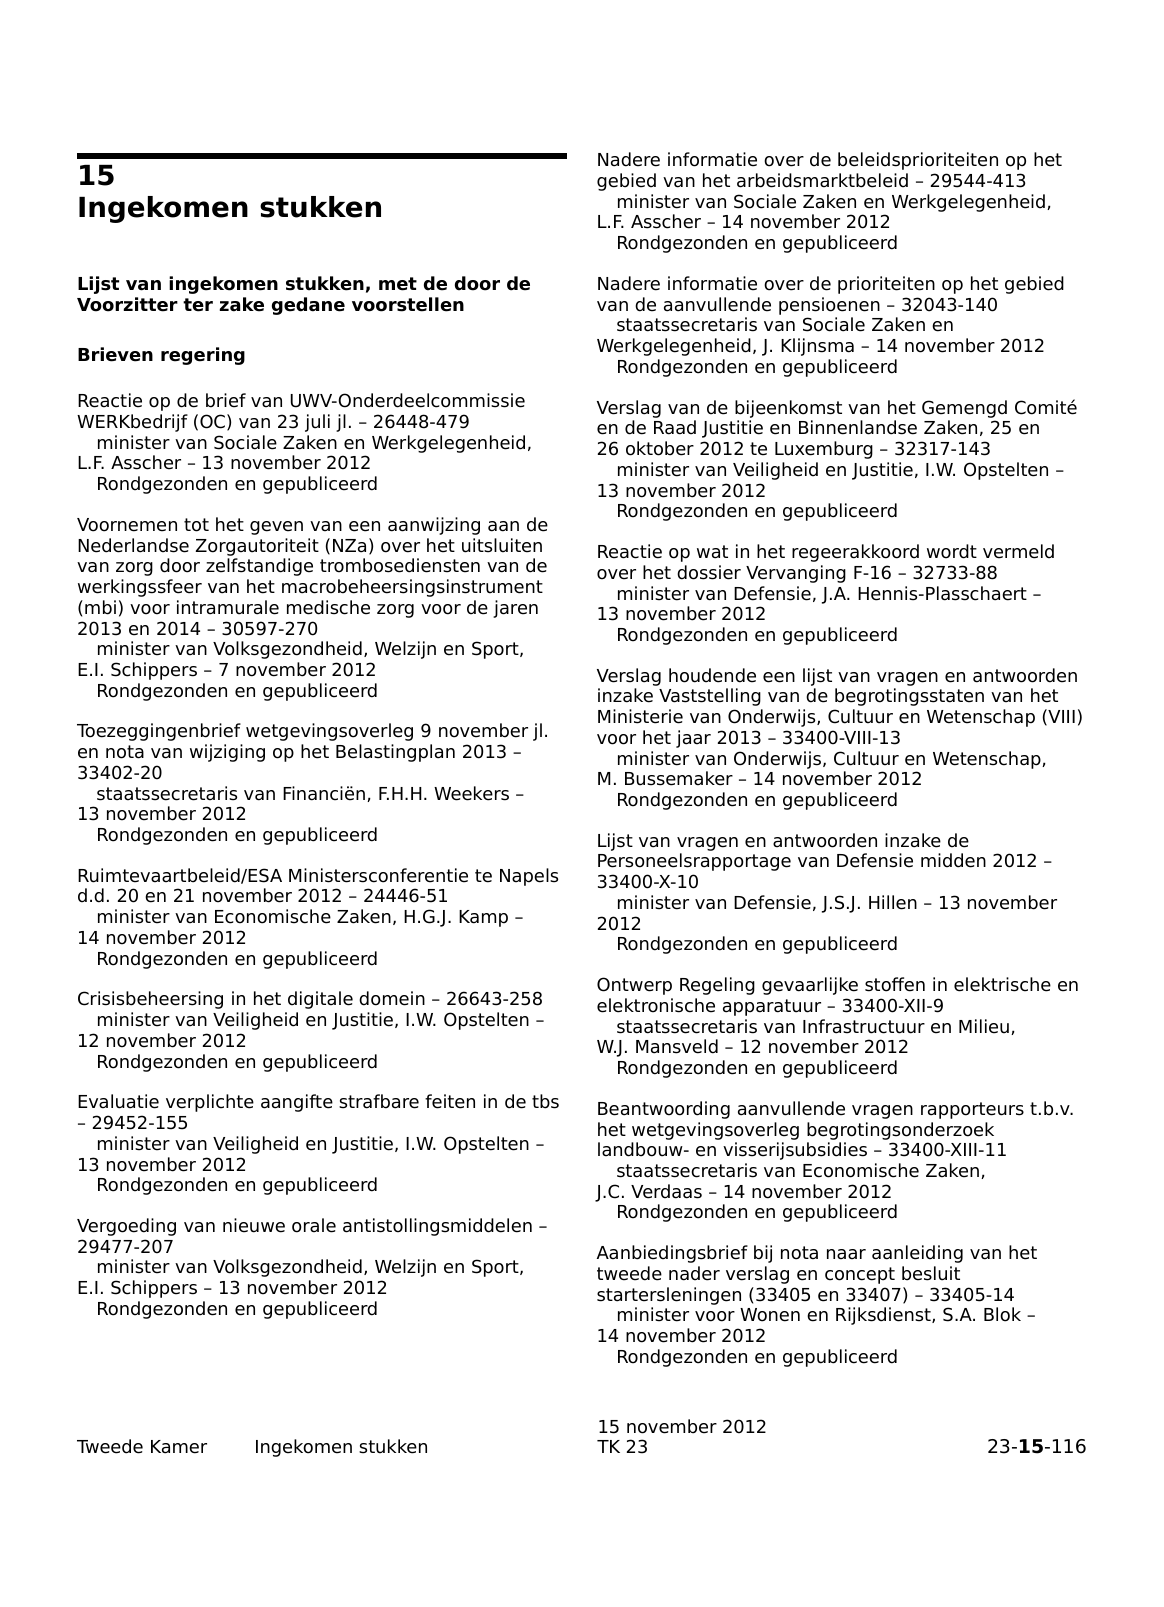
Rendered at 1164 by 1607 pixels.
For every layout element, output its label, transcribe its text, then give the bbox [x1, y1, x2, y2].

text Lijst van vragen en antwoorden inzake de Personeelsrapportage van Defensie midden 2012 – 33400-X-10 [596, 831, 1087, 893]
text minister van Veiligheid en Justitie, I.W. Opstelten – 13 november 2012 [596, 460, 1087, 501]
text Rondgezonden en gepubliceerd [596, 1202, 1087, 1223]
text minister van Defensie, J.S.J. Hillen – 13 november 2012 [596, 893, 1087, 934]
text minister voor Wonen en Rijksdienst, S.A. Blok – 14 november 2012 [596, 1305, 1087, 1347]
subtitle Lijst van ingekomen stukken, met de door de Voorzitter ter zake gedane voorstellen [77, 274, 567, 315]
text Rondgezonden en gepubliceerd [596, 357, 1087, 377]
text Aanbiedingsbrief bij nota naar aanleiding van het tweede nader verslag en concept besluit startersleningen (33405 en 33407) – 33405-14 [596, 1243, 1087, 1305]
text Rondgezonden en gepubliceerd [596, 501, 1087, 522]
text Nadere informatie over de beleidsprioriteiten op het gebied van het arbeidsmarktbeleid – 29544-413 [596, 150, 1087, 192]
text Rondgezonden en gepubliceerd [596, 233, 1087, 254]
text Beantwoording aanvullende vragen rapporteurs t.b.v. het wetgevingsoverleg begrotingsonderzoek landbouw- en visserijsubsidies – 33400-XIII-11 [596, 1099, 1087, 1161]
text staatssecretaris van Sociale Zaken en Werkgelegenheid, J. Klijnsma – 14 november 2012 [596, 315, 1087, 357]
text Toezeggingenbrief wetgevingsoverleg 9 november jl. en nota van wijziging op het Belastingplan 2013 – 33402-20 [77, 721, 567, 783]
text Rondgezonden en gepubliceerd [77, 1051, 567, 1072]
text Rondgezonden en gepubliceerd [596, 934, 1087, 955]
text minister van Volksgezondheid, Welzijn en Sport, E.I. Schippers – 7 november 2012 [77, 639, 567, 681]
text Rondgezonden en gepubliceerd [77, 474, 567, 495]
text staatssecretaris van Financiën, F.H.H. Weekers – 13 november 2012 [77, 783, 567, 825]
text minister van Onderwijs, Cultuur en Wetenschap, M. Bussemaker – 14 november 2012 [596, 748, 1087, 790]
text Voornemen tot het geven van een aanwijzing aan de Nederlandse Zorgautoriteit (NZa) over het uitsluiten van zorg door zelfstandige trombosediensten van de werkingssfeer van het macrobeheersingsinstrument (mbi) voor intramurale medische zorg voor de jaren 2013 en 2014 – 30597-270 [77, 515, 567, 639]
text Ruimtevaartbeleid/ESA Ministersconferentie te Napels d.d. 20 en 21 november 2012 – 24446-51 [77, 866, 567, 907]
text Evaluatie verplichte aangifte strafbare feiten in de tbs – 29452-155 [77, 1092, 567, 1134]
text minister van Sociale Zaken en Werkgelegenheid, L.F. Asscher – 13 november 2012 [77, 432, 567, 474]
text minister van Veiligheid en Justitie, I.W. Opstelten – 13 november 2012 [77, 1134, 567, 1175]
text Verslag van de bijeenkomst van het Gemengd Comité en de Raad Justitie en Binnenlandse Zaken, 25 en 26 oktober 2012 te Luxemburg – 32317-143 [596, 397, 1087, 460]
text staatssecretaris van Infrastructuur en Milieu, W.J. Mansveld – 12 november 2012 [596, 1016, 1087, 1058]
text staatssecretaris van Economische Zaken, J.C. Verdaas – 14 november 2012 [596, 1161, 1087, 1202]
text minister van Defensie, J.A. Hennis-Plasschaert – 13 november 2012 [596, 583, 1087, 625]
text Verslag houdende een lijst van vragen en antwoorden inzake Vaststelling van de begrotingsstaten van het Ministerie van Onderwijs, Cultuur en Wetenschap (VIII) voor het jaar 2013 – 33400-VIII-13 [596, 666, 1087, 748]
text Vergoeding van nieuwe orale antistollingsmiddelen – 29477-207 [77, 1216, 567, 1257]
text Rondgezonden en gepubliceerd [77, 1299, 567, 1319]
text Reactie op de brief van UWV-Onderdeelcommissie WERKbedrijf (OC) van 23 juli jl. – 26448-479 [77, 391, 567, 432]
text Rondgezonden en gepubliceerd [77, 1175, 567, 1196]
text Reactie op wat in het regeerakkoord wordt vermeld over het dossier Vervanging F-16 – 32733-88 [596, 542, 1087, 583]
subtitle Brieven regering [77, 345, 567, 366]
text minister van Sociale Zaken en Werkgelegenheid, L.F. Asscher – 14 november 2012 [596, 192, 1087, 233]
text Rondgezonden en gepubliceerd [596, 790, 1087, 811]
title 15 Ingekomen stukken [77, 159, 567, 224]
text Ontwerp Regeling gevaarlijke stoffen in elektrische en elektronische apparatuur – 33400-XII-9 [596, 975, 1087, 1016]
text minister van Economische Zaken, H.G.J. Kamp – 14 november 2012 [77, 907, 567, 948]
text minister van Veiligheid en Justitie, I.W. Opstelten – 12 november 2012 [77, 1010, 567, 1051]
text Rondgezonden en gepubliceerd [77, 825, 567, 846]
text Rondgezonden en gepubliceerd [596, 1347, 1087, 1367]
text Rondgezonden en gepubliceerd [77, 948, 567, 969]
text Crisisbeheersing in het digitale domein – 26643-258 [77, 989, 567, 1010]
text Rondgezonden en gepubliceerd [77, 681, 567, 701]
text Nadere informatie over de prioriteiten op het gebied van de aanvullende pensioenen – 32043-140 [596, 274, 1087, 315]
text minister van Volksgezondheid, Welzijn en Sport, E.I. Schippers – 13 november 2012 [77, 1257, 567, 1299]
text Rondgezonden en gepubliceerd [596, 1058, 1087, 1079]
text Rondgezonden en gepubliceerd [596, 625, 1087, 646]
